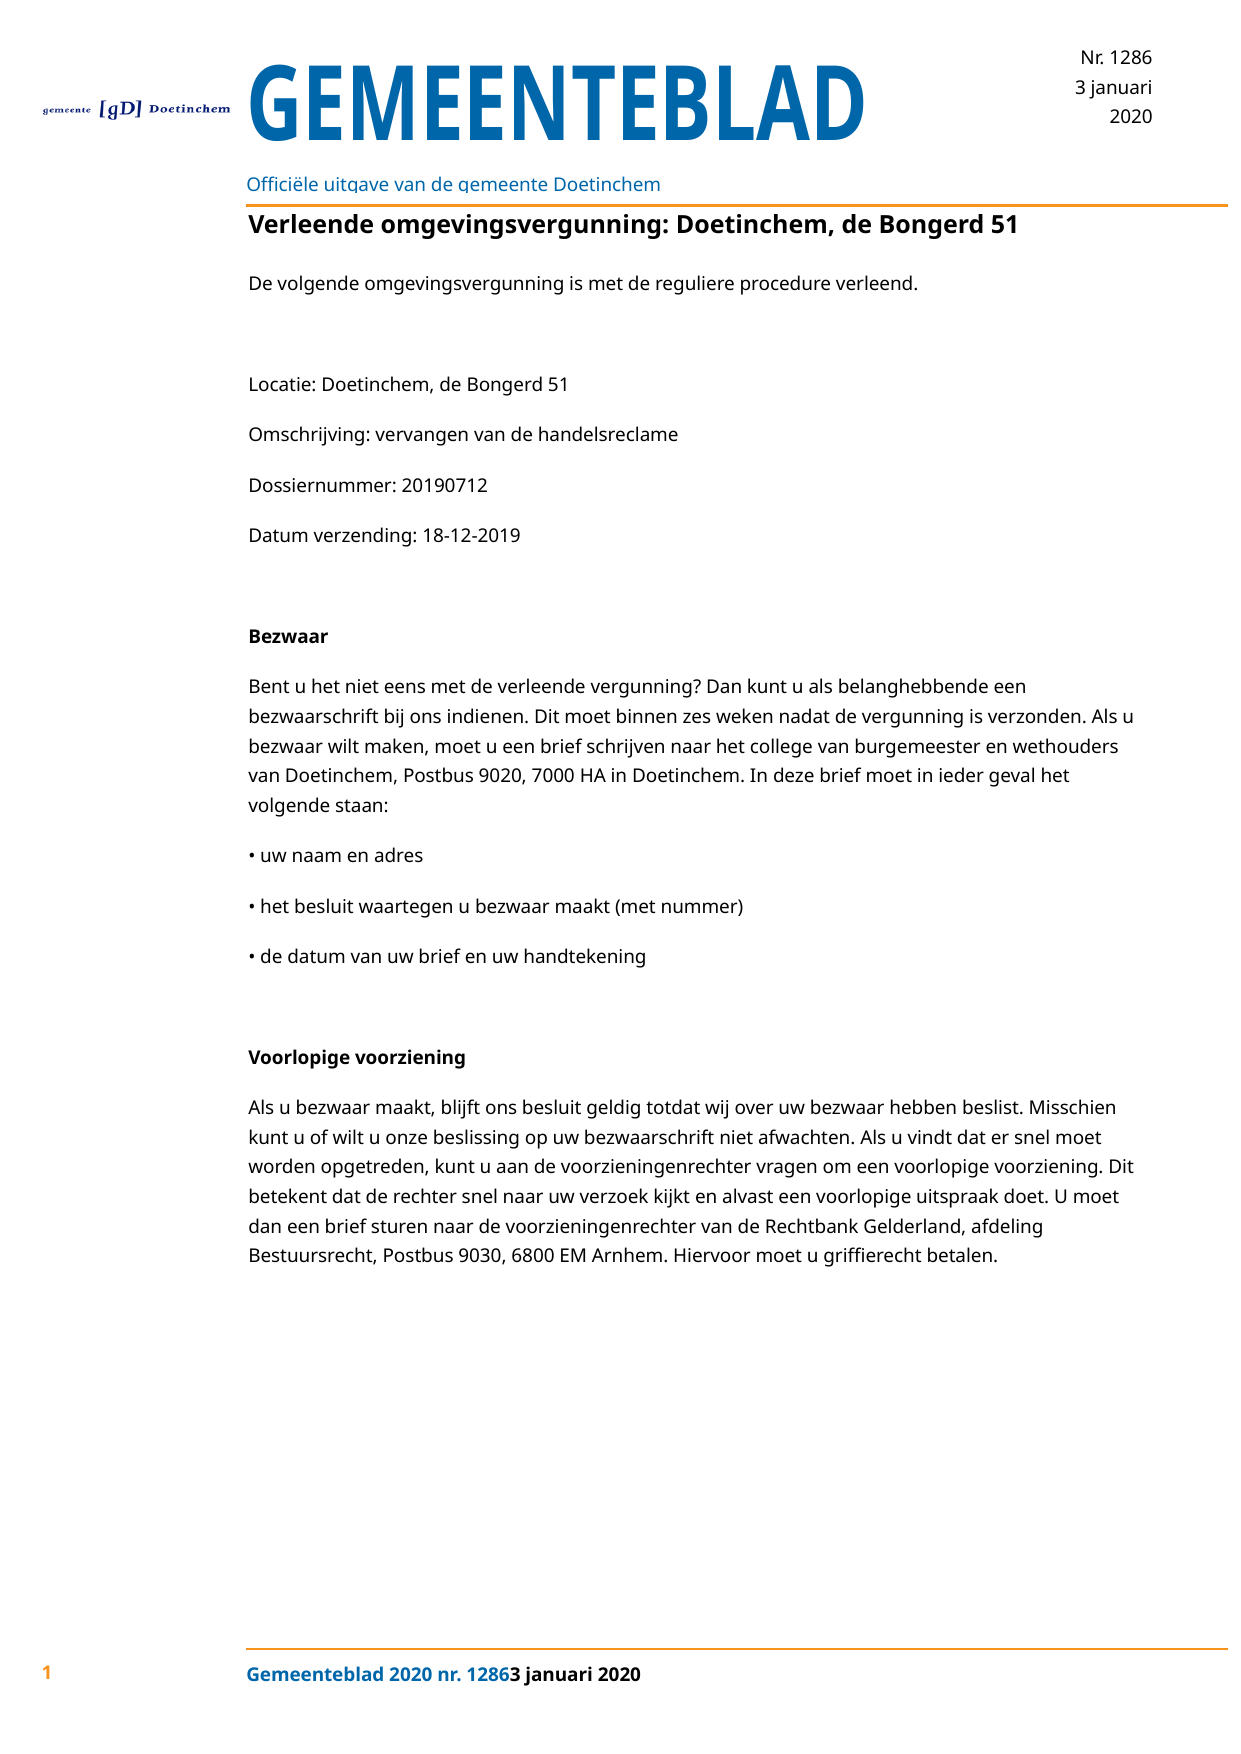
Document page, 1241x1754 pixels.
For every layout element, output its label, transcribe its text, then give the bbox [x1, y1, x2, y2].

text • het besluit waartegen u bezwaar maakt (met nummer) [248, 893, 1152, 918]
text Bezwaar [248, 623, 1152, 649]
picture [41, 47, 231, 172]
text Locatie: Doetinchem, de Bongerd 51 [248, 371, 1152, 397]
text Omschrijving: vervangen van de handelsreclame [248, 422, 1152, 447]
text Bent u het niet eens met de verleende vergunning? Dan kunt u als belanghebbende een bezwaarschrift bij ons indienen. Dit moet binnen zes weken nadat de vergunning is verzonden. Als u bezwaar wilt maken, moet u een brief schrijven naar het college van burgemeester en wethouders van Doetinchem, Postbus 9020, 7000 HA in Doetinchem. In deze brief moet in ieder geval het volgende staan: [248, 674, 1152, 818]
text • uw naam en adres [248, 842, 1152, 868]
text Als u bezwaar maakt, blijft ons besluit geldig totdat wij over uw bezwaar hebben beslist. Misschien kunt u of wilt u onze beslissing op uw bezwaarschrift niet afwachten. Als u vindt dat er snel moet worden opgetreden, kunt u aan de voorzieningenrechter vragen om een voorlopige voorziening. Dit betekent dat de rechter snel naar uw verzoek kijkt en alvast een voorlopige uitspraak doet. U moet dan een brief sturen naar de voorzieningenrechter van de Rechtbank Gelderland, afdeling Bestuursrecht, Postbus 9030, 6800 EM Arnhem. Hiervoor moet u griffierecht betalen. [248, 1094, 1152, 1268]
text Voorlopige voorziening [248, 1044, 1152, 1070]
text • de datum van uw brief en uw handtekening [248, 943, 1152, 969]
text Datum verzending: 18-12-2019 [248, 522, 1152, 548]
text Dossiernummer: 20190712 [248, 472, 1152, 498]
text Verleende omgevingsvergunning: Doetinchem, de Bongerd 51 [248, 207, 1152, 241]
text De volgende omgevingsvergunning is met de reguliere procedure verleend. [248, 270, 1152, 296]
